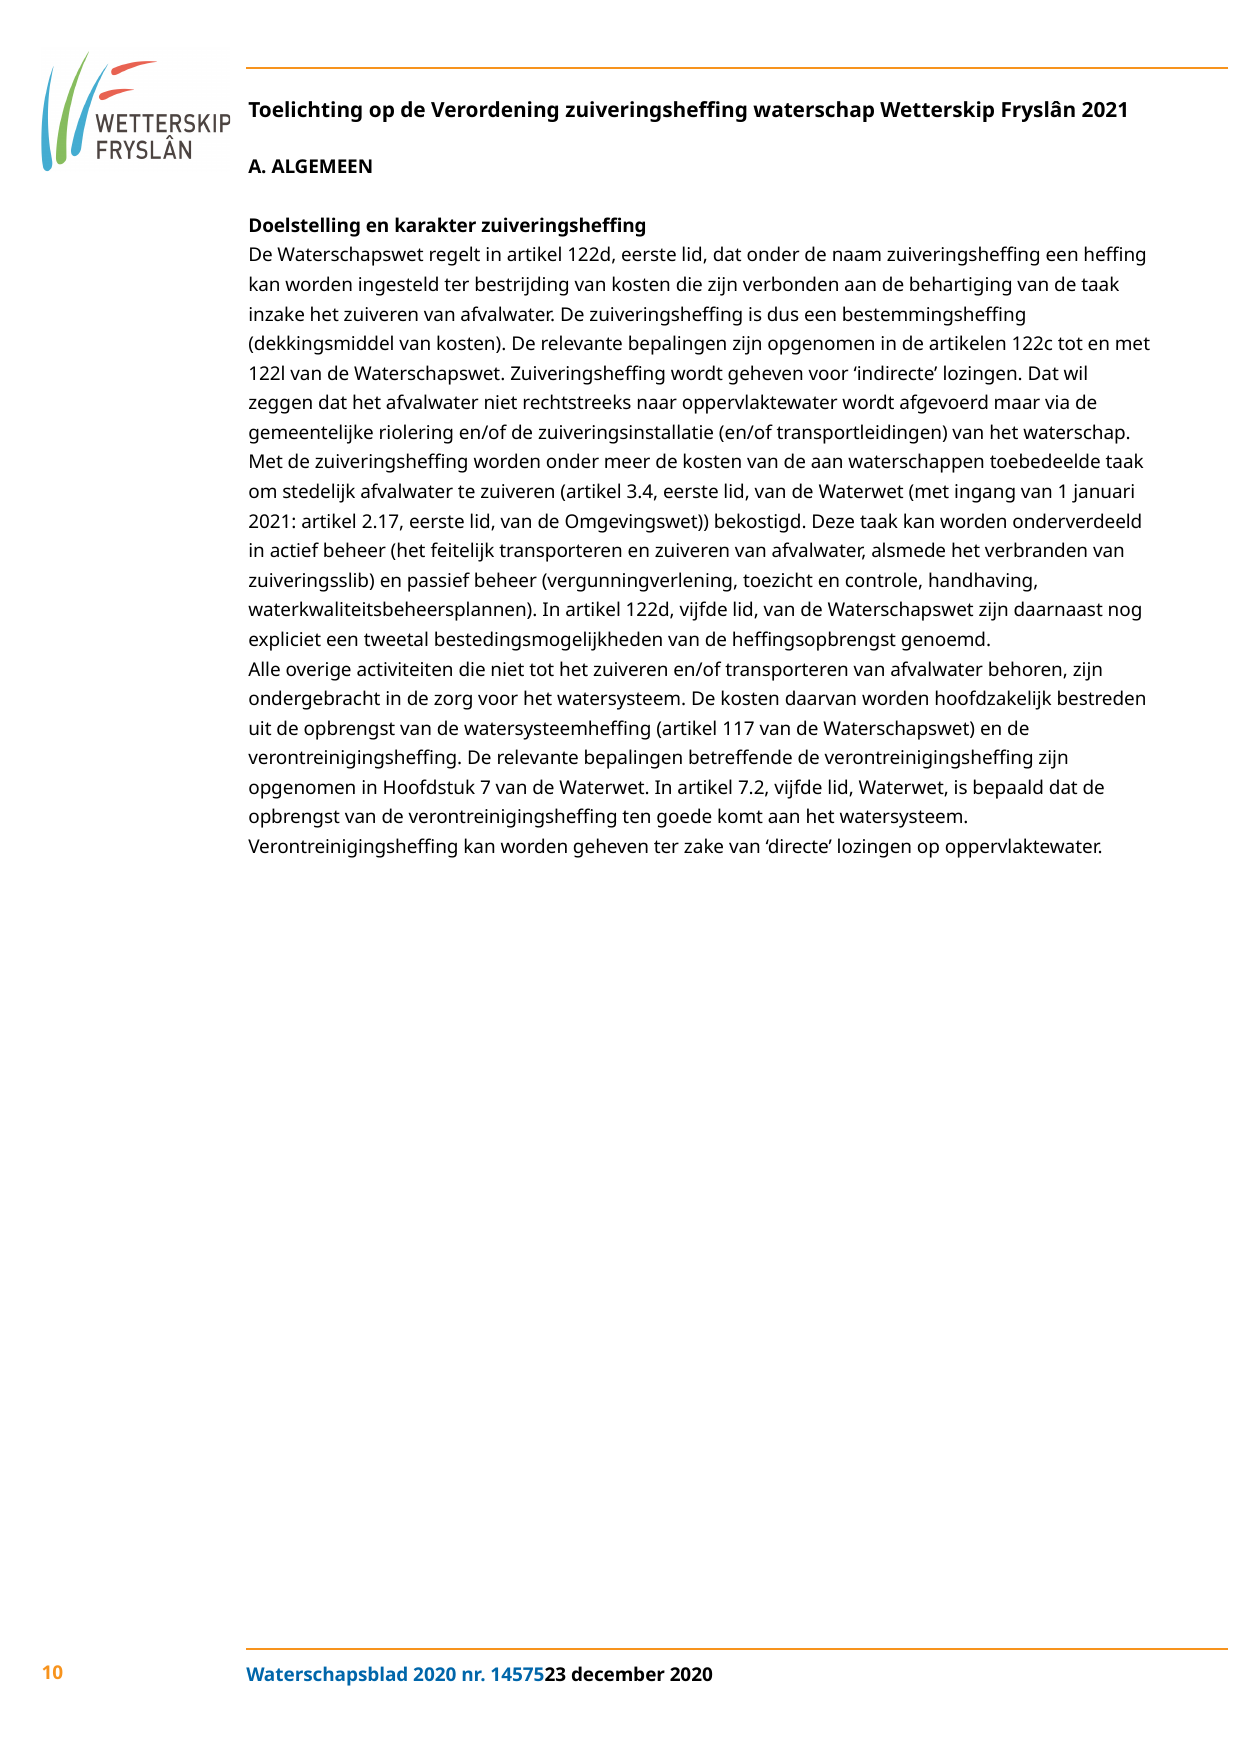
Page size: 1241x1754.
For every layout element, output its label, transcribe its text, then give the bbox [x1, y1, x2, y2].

text De Waterschapswet regelt in artikel 122d, eerste lid, dat onder de naam zuiveringsheffing een heffing kan worden ingesteld ter bestrijding van kosten die zijn verbonden aan de behartiging van de taak inzake het zuiveren van afvalwater. De zuiveringsheffing is dus een bestemmingsheffing (dekkingsmiddel van kosten). De relevante bepalingen zijn opgenomen in de artikelen 122c tot en met 122l van de Waterschapswet. Zuiveringsheffing wordt geheven voor ‘indirecte’ lozingen. Dat wil zeggen dat het afvalwater niet rechtstreeks naar oppervlaktewater wordt afgevoerd maar via de gemeentelijke riolering en/of de zuiveringsinstallatie (en/of transportleidingen) van het waterschap. [248, 242, 1152, 445]
text Toelichting op de Verordening zuiveringsheffing waterschap Wetterskip Fryslân 2021 [248, 95, 1152, 123]
text Doelstelling en karakter zuiveringsheffing [248, 212, 1152, 238]
picture [41, 47, 231, 172]
text A. ALGEMEEN [248, 153, 1152, 179]
text Alle overige activiteiten die niet tot het zuiveren en/of transporteren van afvalwater behoren, zijn ondergebracht in de zorg voor het watersysteem. De kosten daarvan worden hoofdzakelijk bestreden uit de opbrengst van de watersysteemheffing (artikel 117 van de Waterschapswet) en de verontreinigingsheffing. De relevante bepalingen betreffende de verontreinigingsheffing zijn opgenomen in Hoofdstuk 7 van de Waterwet. In artikel 7.2, vijfde lid, Waterwet, is bepaald dat de opbrengst van de verontreinigingsheffing ten goede komt aan het watersysteem. Verontreinigingsheffing kan worden geheven ter zake van ‘directe’ lozingen op oppervlaktewater. [248, 656, 1152, 859]
text Met de zuiveringsheffing worden onder meer de kosten van de aan waterschappen toebedeelde taak om stedelijk afvalwater te zuiveren (artikel 3.4, eerste lid, van de Waterwet (met ingang van 1 januari 2021: artikel 2.17, eerste lid, van de Omgevingswet)) bekostigd. Deze taak kan worden onderverdeeld in actief beheer (het feitelijk transporteren en zuiveren van afvalwater, alsmede het verbranden van zuiveringsslib) en passief beheer (vergunningverlening, toezicht en controle, handhaving, waterkwaliteitsbeheersplannen). In artikel 122d, vijfde lid, van de Waterschapswet zijn daarnaast nog expliciet een tweetal bestedingsmogelijkheden van de heffingsopbrengst genoemd. [248, 449, 1152, 652]
